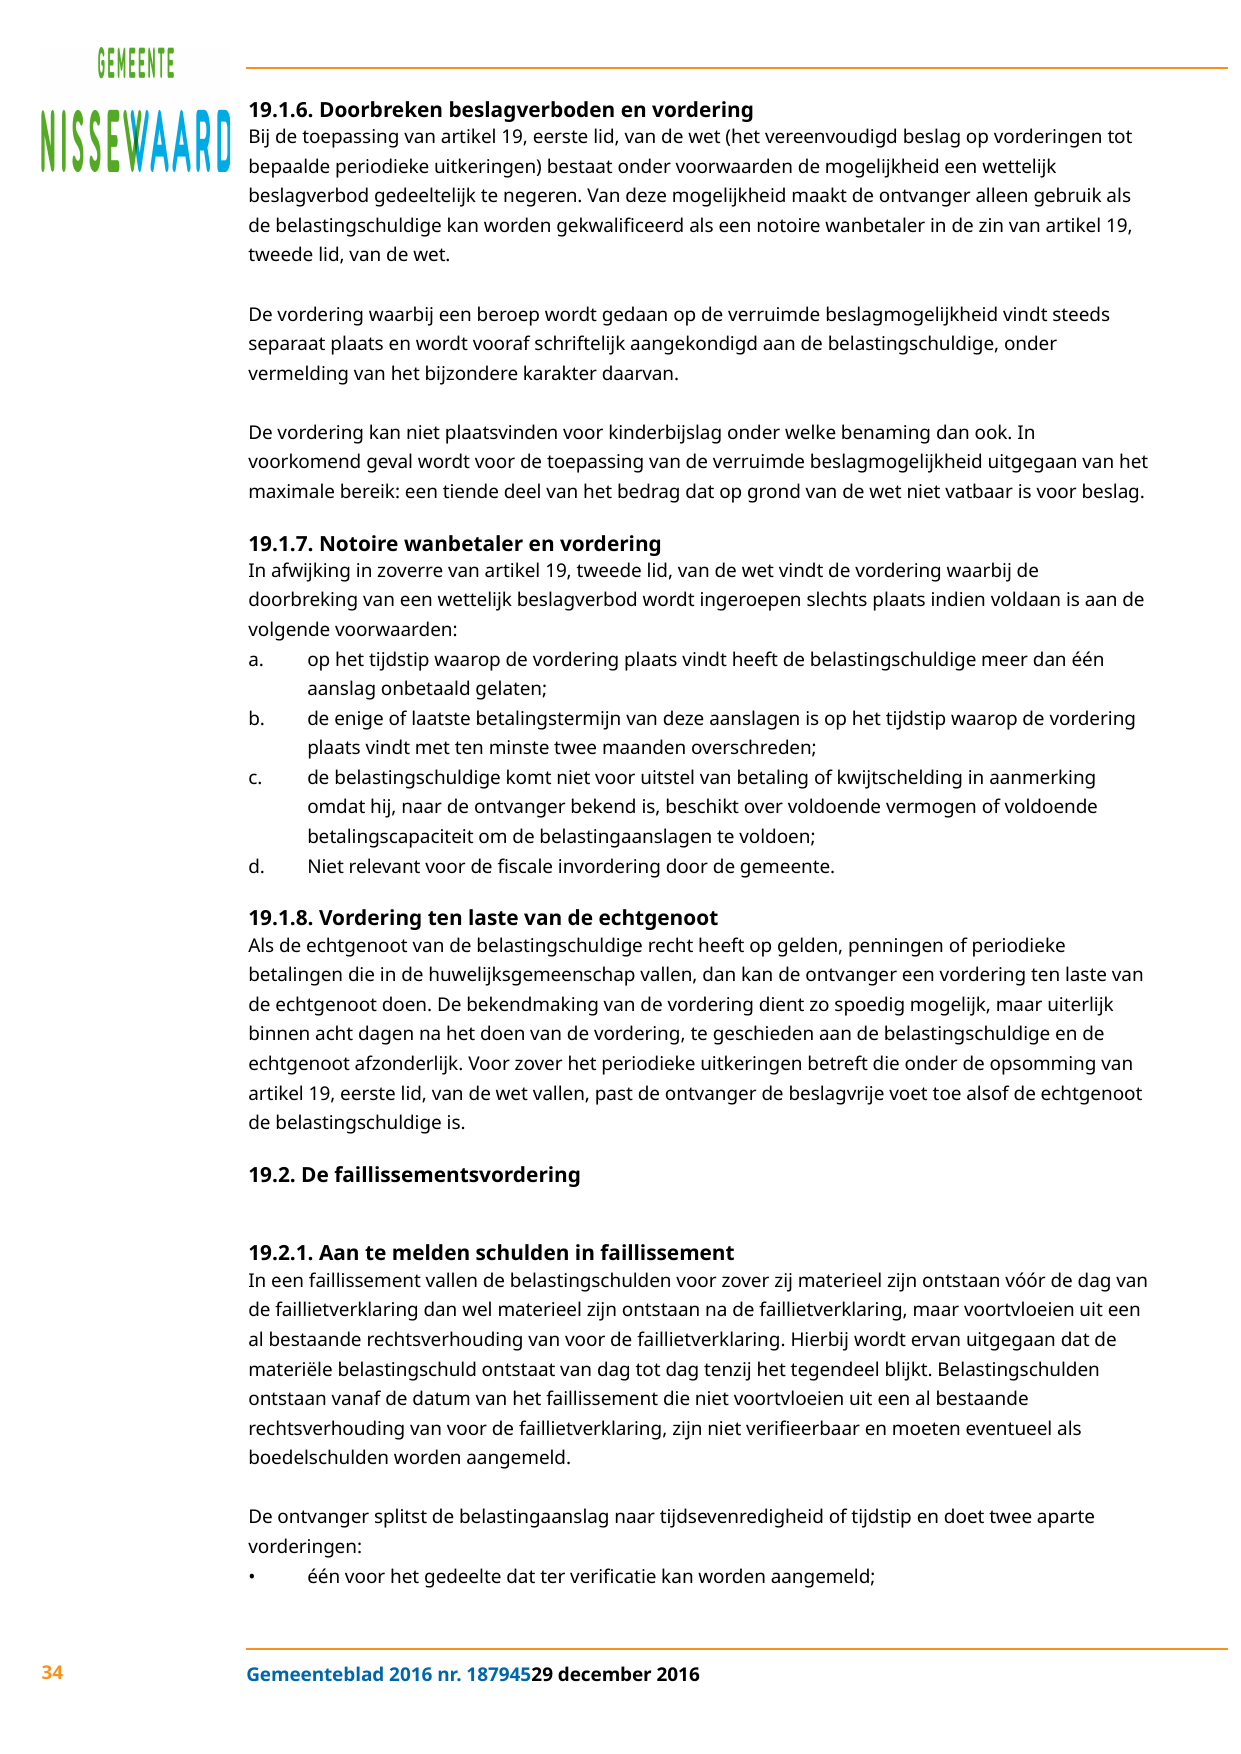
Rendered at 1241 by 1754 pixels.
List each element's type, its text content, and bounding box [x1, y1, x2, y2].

picture [176, 157, 187, 172]
text 19.1.6. Doorbreken beslagverboden en vordering [248, 95, 1152, 123]
list Niet relevant voor de fiscale invordering door de gemeente. [248, 853, 1152, 879]
picture [154, 157, 165, 172]
text Bij de toepassing van artikel 19, eerste lid, van de wet (het vereenvoudigd beslag op vorderingen tot bepaalde periodieke uitkeringen) bestaat onder voorwaarden de mogelijkheid een wettelijk beslagverbod gedeeltelijk te negeren. Van deze mogelijkheid maakt de ontvanger alleen gebruik als de belastingschuldige kan worden gekwalificeerd als een notoire wanbetaler in de zin van artikel 19, tweede lid, van de wet. [248, 123, 1152, 267]
picture [41, 47, 231, 172]
picture [201, 122, 206, 138]
text In afwijking in zoverre van artikel 19, tweede lid, van de wet vindt de vordering waarbij de doorbreking van een wettelijk beslagverbod wordt ingeroepen slechts plaats indien voldaan is aan de volgende voorwaarden: [248, 557, 1152, 642]
text De vordering waarbij een beroep wordt gedaan op de verruimde beslagmogelijkheid vindt steeds separaat plaats en wordt vooraf schriftelijk aangekondigd aan de belastingschuldige, onder vermelding van het bijzondere karakter daarvan. [248, 301, 1152, 386]
list op het tijdstip waarop de vordering plaats vindt heeft de belastingschuldige meer dan één aanslag onbetaald gelaten; [248, 646, 1152, 701]
text 19.1.8. Vordering ten laste van de echtgenoot [248, 903, 1152, 932]
text De ontvanger splitst de belastingaanslag naar tijdsevenredigheid of tijdstip en doet twee aparte vorderingen: [248, 1504, 1152, 1559]
text De vordering kan niet plaatsvinden voor kinderbijslag onder welke benaming dan ook. In voorkomend geval wordt voor de toepassing van de verruimde beslagmogelijkheid uitgegaan van het maximale bereik: een tiende deel van het bedrag dat op grond van de wet niet vatbaar is voor beslag. [248, 419, 1152, 504]
list één voor het gedeelte dat ter verificatie kan worden aangemeld; [248, 1563, 1152, 1588]
text 19.1.7. Notoire wanbetaler en vordering [248, 529, 1152, 557]
picture [200, 151, 206, 172]
text 19.2. De faillissementsvordering [248, 1160, 1152, 1188]
text Als de echtgenoot van de belastingschuldige recht heeft op gelden, penningen of periodieke betalingen die in de huwelijksgemeenschap vallen, dan kan de ontvanger een vordering ten laste van de echtgenoot doen. De bekendmaking van de vordering dient zo spoedig mogelijk, maar uiterlijk binnen acht dagen na het doen van de vordering, te geschieden aan de belastingschuldige en de echtgenoot afzonderlijk. Voor zover het periodieke uitkeringen betreft die onder de opsomming van artikel 19, eerste lid, van de wet vallen, past de ontvanger de beslagvrije voet toe alsof de echtgenoot de belastingschuldige is. [248, 932, 1152, 1135]
list de enige of laatste betalingstermijn van deze aanslagen is op het tijdstip waarop de vordering plaats vindt met ten minste twee maanden overschreden; [248, 705, 1152, 760]
list de belastingschuldige komt niet voor uitstel van betaling of kwijtschelding in aanmerking omdat hij, naar de ontvanger bekend is, beschikt over voldoende vermogen of voldoende betalingscapaciteit om de belastingaanslagen te voldoen; [248, 764, 1152, 849]
text 19.2.1. Aan te melden schulden in faillissement [248, 1238, 1152, 1267]
picture [222, 122, 227, 160]
text In een faillissement vallen de belastingschulden voor zover zij materieel zijn ontstaan vóór de dag van de faillietverklaring dan wel materieel zijn ontstaan na de faillietverklaring, maar voortvloeien uit een al bestaande rechtsverhouding van voor de faillietverklaring. Hierbij wordt ervan uitgegaan dat de materiële belastingschuld ontstaat van dag tot dag tenzij het tegendeel blijkt. Belastingschulden ontstaan vanaf de datum van het faillissement die niet voortvloeien uit een al bestaande rechtsverhouding van voor de faillietverklaring, zijn niet verifieerbaar en moeten eventueel als boedelschulden worden aangemeld. [248, 1267, 1152, 1470]
